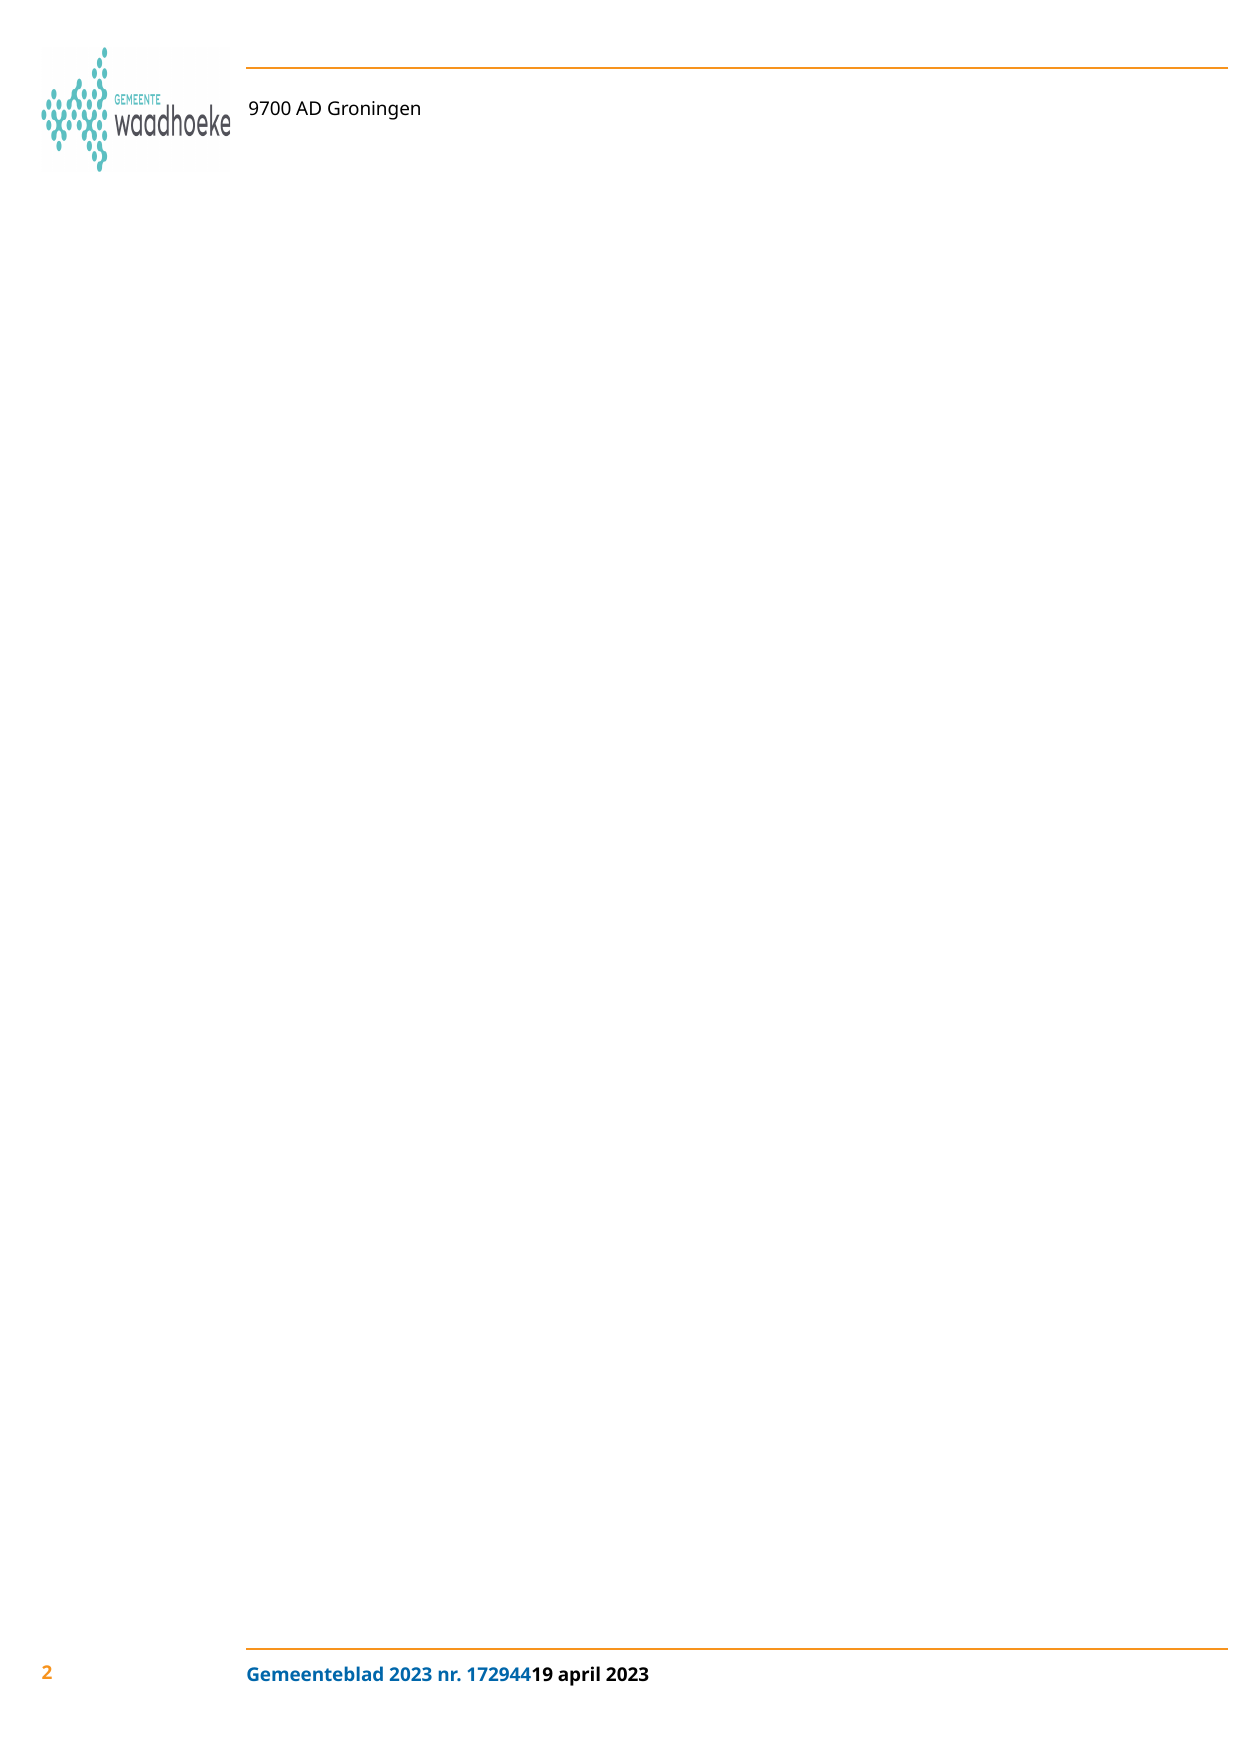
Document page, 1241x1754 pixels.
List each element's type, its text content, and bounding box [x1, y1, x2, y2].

picture [41, 47, 231, 172]
text 9700 AD Groningen [248, 95, 1152, 121]
